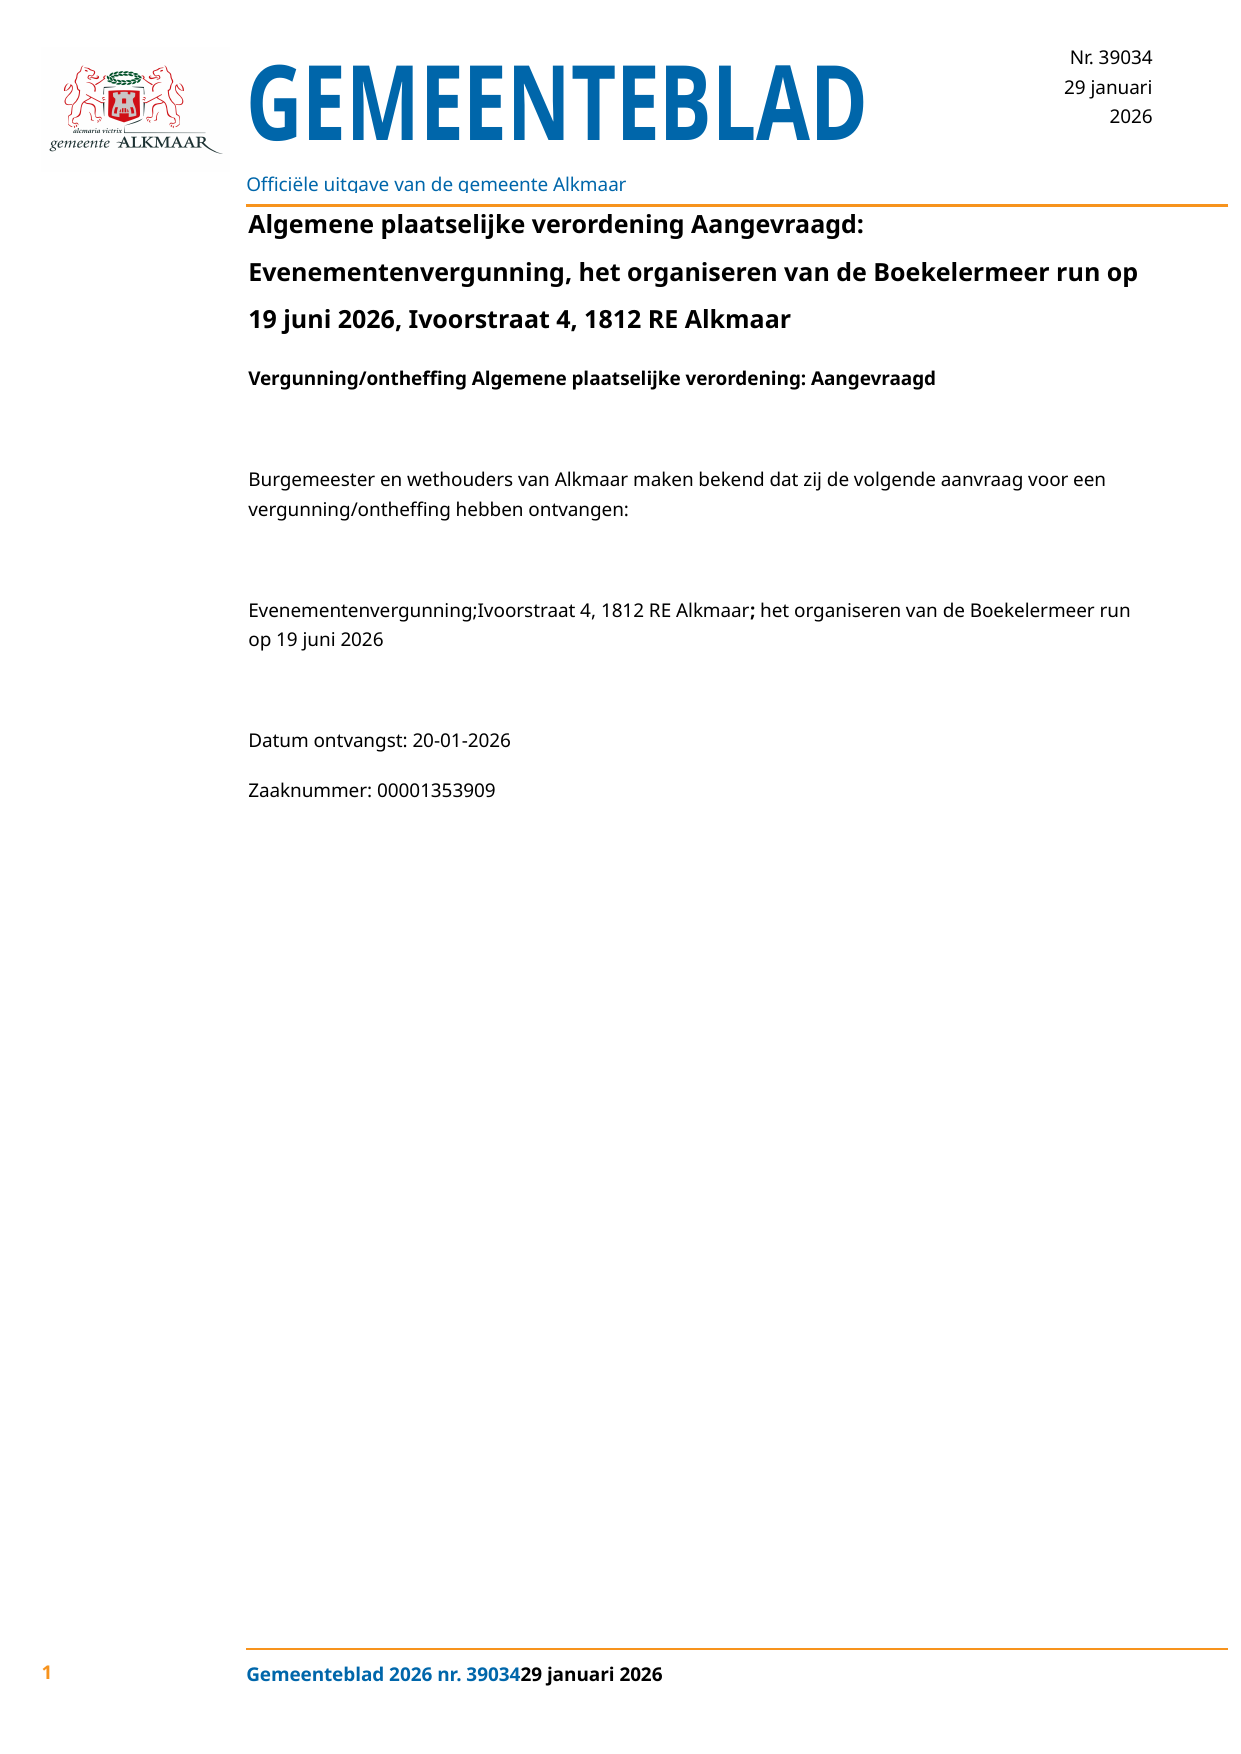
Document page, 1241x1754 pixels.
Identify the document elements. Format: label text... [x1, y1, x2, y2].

text Evenementenvergunning;Ivoorstraat 4, 1812 RE Alkmaar; het organiseren van de Boekelermeer run op 19 juni 2026 [248, 597, 1152, 652]
picture [41, 47, 231, 172]
text Zaaknummer: 00001353909 [248, 778, 1152, 803]
text Burgemeester en wethouders van Alkmaar maken bekend dat zij de volgende aanvraag voor een vergunning/ontheffing hebben ontvangen: [248, 466, 1152, 522]
text Vergunning/ontheffing Algemene plaatselijke verordening: Aangevraagd [248, 366, 1152, 391]
text Algemene plaatselijke verordening Aangevraagd: Evenementenvergunning, het organiseren van de Boekelermeer run op 19 juni 2026, Ivoorstraat 4, 1812 RE Alkmaar [248, 207, 1152, 336]
text Datum ontvangst: 20-01-2026 [248, 727, 1152, 753]
